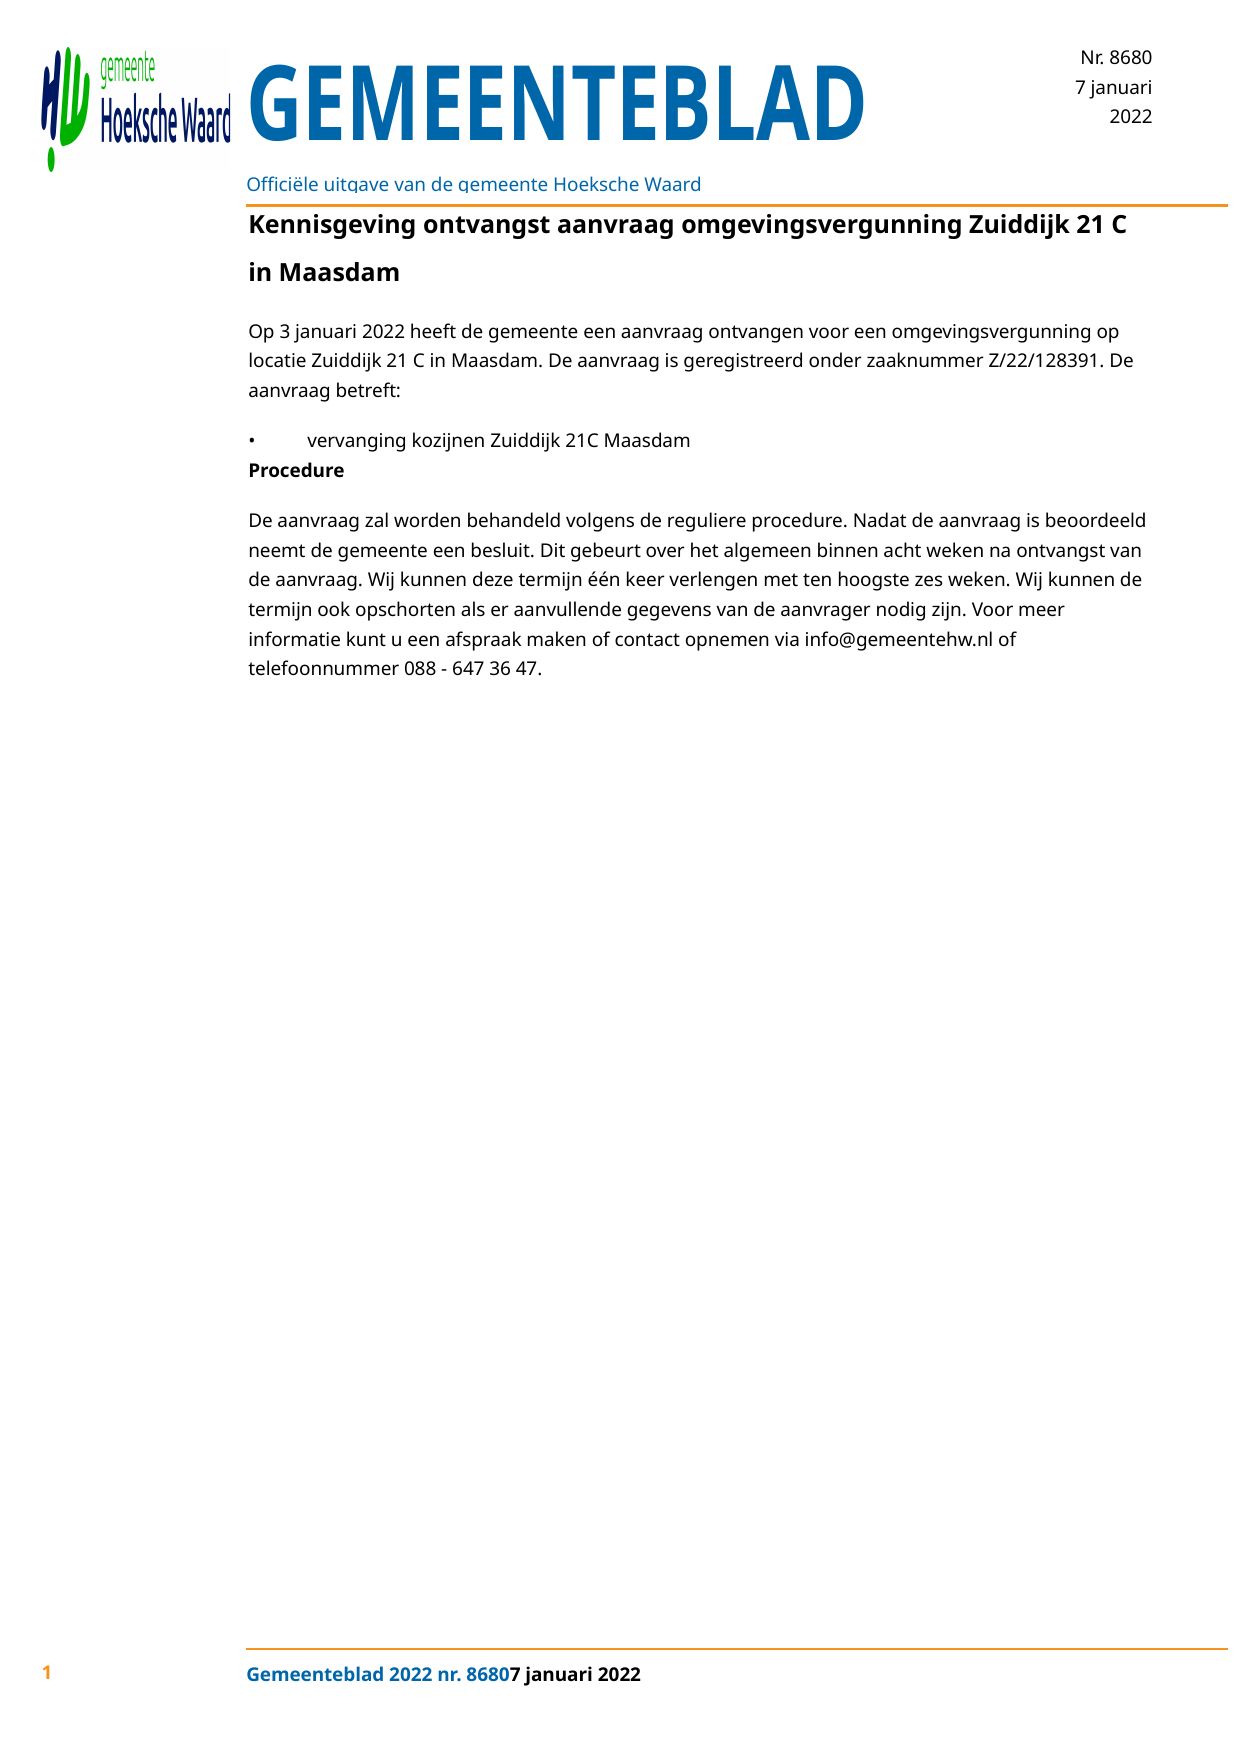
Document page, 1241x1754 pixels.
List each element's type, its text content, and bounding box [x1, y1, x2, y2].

text Op 3 januari 2022 heeft de gemeente een aanvraag ontvangen voor een omgevingsvergunning op locatie Zuiddijk 21 C in Maasdam. De aanvraag is geregistreerd onder zaaknummer Z/22/128391. De aanvraag betreft: [248, 318, 1152, 403]
list vervanging kozijnen Zuiddijk 21C Maasdam [248, 427, 1152, 453]
text De aanvraag zal worden behandeld volgens de reguliere procedure. Nadat de aanvraag is beoordeeld neemt de gemeente een besluit. Dit gebeurt over het algemeen binnen acht weken na ontvangst van de aanvraag. Wij kunnen deze termijn één keer verlengen met ten hoogste zes weken. Wij kunnen de termijn ook opschorten als er aanvullende gegevens van de aanvrager nodig zijn. Voor meer informatie kunt u een afspraak maken of contact opnemen via info@gemeentehw.nl of telefoonnummer 088 - 647 36 47. [248, 507, 1152, 681]
picture [41, 47, 231, 172]
text Kennisgeving ontvangst aanvraag omgevingsvergunning Zuiddijk 21 C in Maasdam [248, 207, 1152, 288]
text Procedure [248, 457, 1152, 483]
